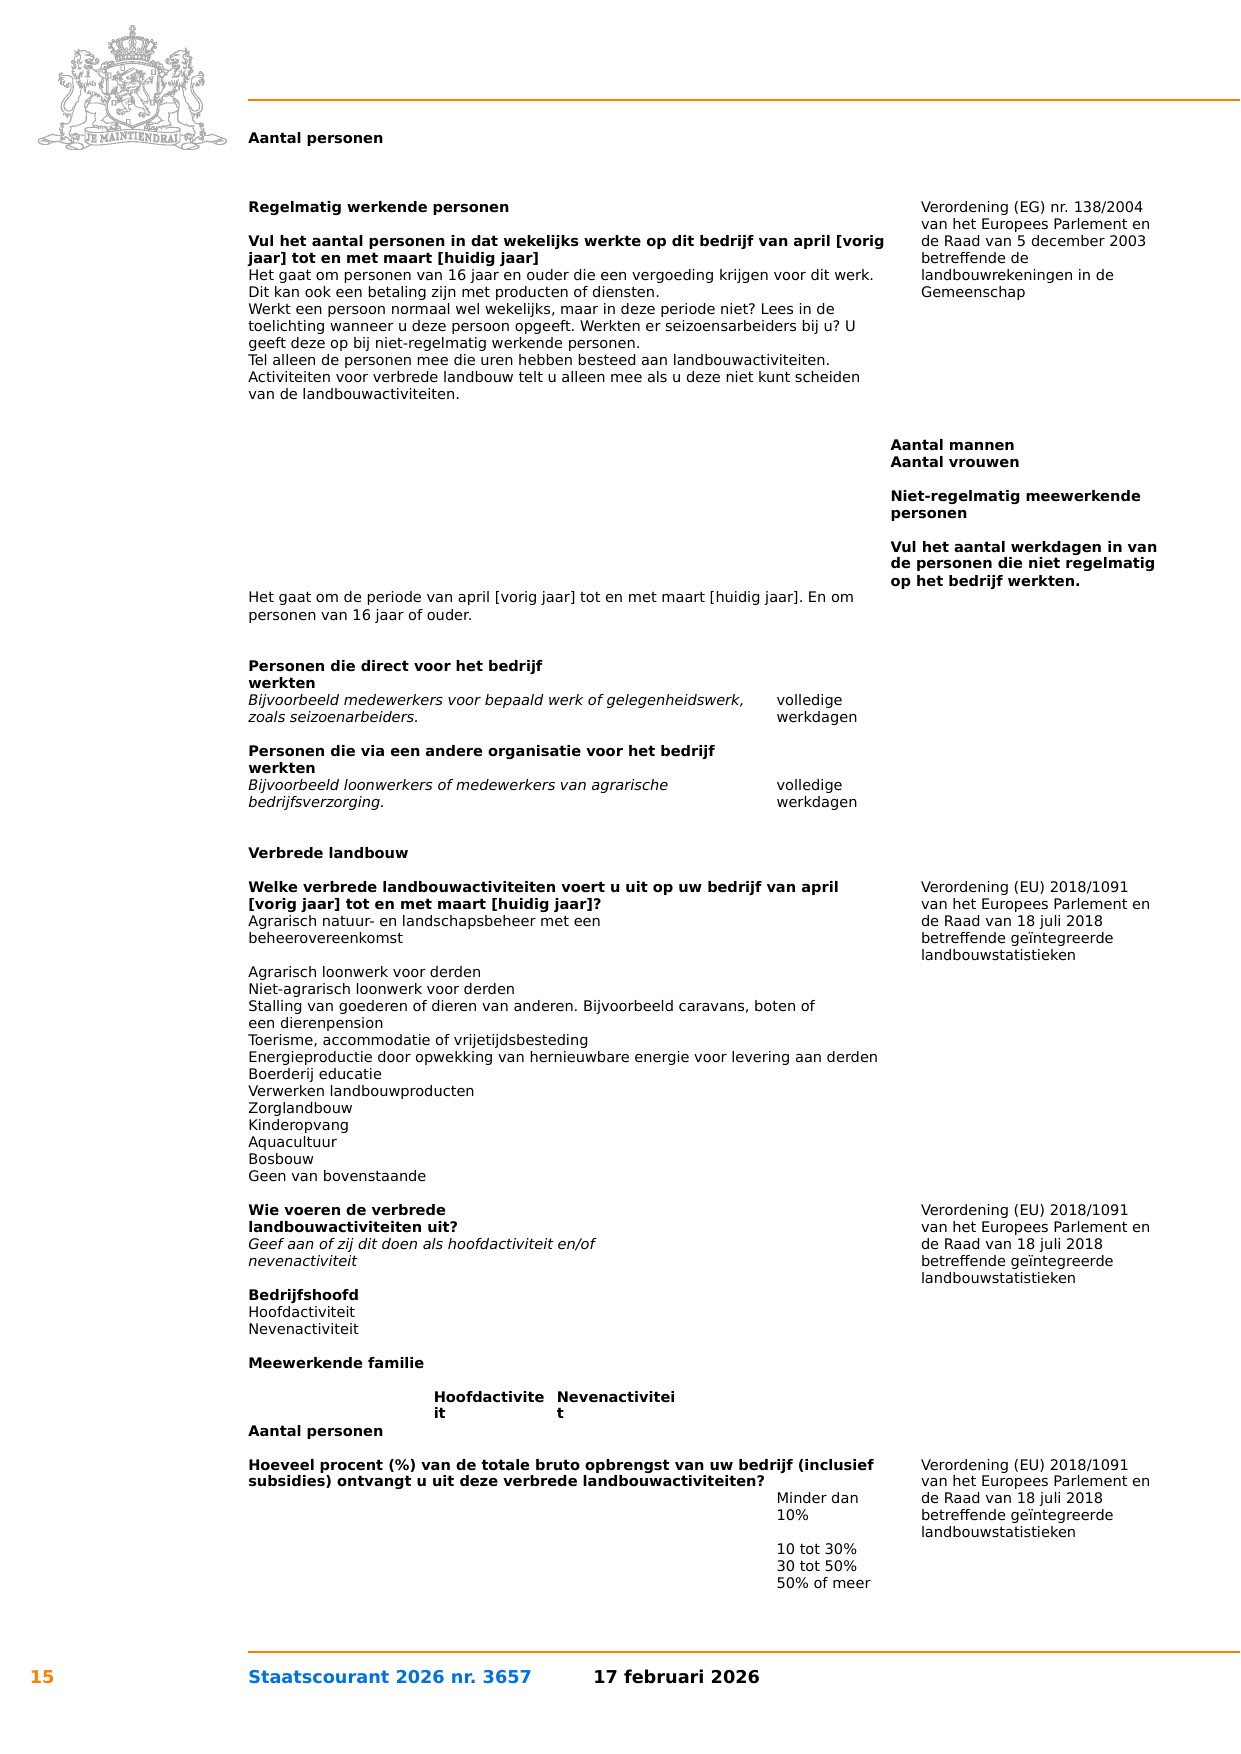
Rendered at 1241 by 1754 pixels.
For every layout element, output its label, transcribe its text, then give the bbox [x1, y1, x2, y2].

table_cell [491, 182, 551, 199]
table_cell [832, 1321, 890, 1337]
table_cell [428, 1558, 491, 1575]
table_cell [734, 1541, 771, 1558]
table_cell [734, 862, 771, 879]
table_cell Boerderij educatie [248, 1066, 427, 1083]
table_cell [890, 896, 915, 913]
table_cell [734, 1355, 771, 1371]
table_cell [771, 216, 832, 233]
table_cell [832, 1117, 890, 1134]
table_cell [771, 199, 832, 216]
table_cell [734, 1236, 771, 1269]
table_cell [832, 964, 890, 981]
table_cell [890, 1270, 915, 1287]
table_cell [771, 862, 832, 879]
table_cell Welke verbrede landbouwactiviteiten voert u uit op uw bedrijf van april [vorig jaar] tot en met maart [huidig jaar]? [248, 879, 890, 913]
table_cell [832, 1270, 890, 1287]
table_cell [832, 1355, 890, 1371]
table_cell [734, 1185, 771, 1202]
table_cell [890, 1355, 915, 1371]
table_cell Aquacultuur [248, 1134, 427, 1151]
table_cell [248, 1338, 342, 1354]
table_cell [734, 1490, 771, 1541]
table_cell [832, 1185, 890, 1202]
table_cell [771, 1151, 832, 1168]
table_cell [734, 1168, 771, 1185]
table_cell Agrarisch natuur- en landschapsbeheer met een beheerovereenkomst [248, 913, 734, 964]
table_cell [832, 130, 890, 182]
table_cell [734, 1100, 771, 1117]
table_cell [551, 1321, 609, 1337]
table_cell [915, 471, 1163, 487]
table_cell [832, 828, 890, 845]
table_cell [681, 658, 734, 692]
table_cell Stalling van goederen of dieren van anderen. Bijvoorbeeld caravans, boten of een dierenpension [248, 998, 832, 1032]
table_cell Verordening (EU) 2018/1091 van het Europees Parlement en de Raad van 18 juli 2018 betreffende geïntegreerde landbouwstatistieken [915, 1202, 1163, 1287]
table_cell [491, 1490, 551, 1541]
table_cell [890, 1423, 915, 1439]
table_cell [491, 1151, 551, 1168]
table_cell [609, 981, 681, 998]
table_cell [771, 1168, 832, 1185]
table_cell [832, 1168, 890, 1185]
table_cell [609, 1032, 681, 1049]
table_cell [832, 1134, 890, 1151]
table_cell [681, 828, 734, 845]
table_cell [915, 1575, 1163, 1592]
table_cell [681, 1287, 734, 1303]
table_cell [890, 981, 915, 998]
table_cell [681, 1270, 734, 1287]
table_cell Bijvoorbeeld medewerkers voor bepaald werk of gelegenheidswerk, zoals seizoenarbeiders. [248, 692, 771, 743]
table_cell [681, 1439, 734, 1456]
table_cell [734, 1423, 771, 1439]
table_cell [609, 1575, 681, 1592]
table_cell [248, 182, 342, 199]
table_cell [342, 1338, 427, 1354]
table_cell Aantal vrouwen [890, 454, 1163, 471]
table_cell [915, 1423, 1163, 1439]
table_cell [681, 845, 734, 862]
table_cell [915, 1304, 1163, 1321]
table_cell [915, 743, 1163, 777]
table_cell [771, 1083, 832, 1100]
table_cell [491, 1423, 551, 1439]
table_cell [551, 1490, 609, 1541]
table_cell [551, 828, 609, 845]
table_cell Verordening (EU) 2018/1091 van het Europees Parlement en de Raad van 18 juli 2018 betreffende geïntegreerde landbouwstatistieken [915, 879, 1163, 964]
table_cell [771, 1321, 832, 1337]
table_cell [681, 1371, 734, 1388]
table_cell [915, 1321, 1163, 1337]
table_cell [890, 1473, 915, 1490]
table_cell [428, 1541, 491, 1558]
table_cell [890, 1456, 915, 1473]
table_cell [609, 658, 681, 692]
table_cell [491, 845, 551, 862]
table_cell [734, 1558, 771, 1575]
table_cell [248, 1270, 342, 1287]
table_cell [491, 1558, 551, 1575]
table_cell [734, 1032, 771, 1049]
table_cell [551, 1168, 609, 1185]
table_cell [428, 1270, 491, 1287]
table_cell [890, 862, 915, 879]
table_cell [342, 862, 427, 879]
table_cell Bosbouw [248, 1151, 342, 1168]
table_cell [832, 199, 890, 216]
table_cell [428, 182, 491, 199]
table_cell [681, 862, 734, 879]
table_cell [890, 658, 915, 692]
table_cell [609, 199, 681, 216]
table_cell [609, 1270, 681, 1287]
table_cell [551, 1270, 609, 1287]
table_cell [681, 1032, 734, 1049]
table_cell [890, 1100, 915, 1117]
table_cell [248, 1575, 342, 1592]
table_cell [491, 1304, 551, 1321]
table_cell [771, 811, 832, 828]
table_cell [890, 828, 915, 845]
table_cell [248, 862, 342, 879]
table_cell [681, 1423, 734, 1439]
table_cell [342, 1575, 427, 1592]
table_cell [248, 1558, 342, 1575]
table_cell [428, 828, 491, 845]
table_cell [890, 743, 915, 777]
table_cell [428, 1423, 491, 1439]
table_cell [915, 1389, 1163, 1422]
table_cell [681, 1321, 734, 1337]
table_cell [915, 1185, 1163, 1202]
table_cell [681, 1304, 734, 1321]
table_cell [609, 216, 681, 233]
table_cell [428, 1575, 491, 1592]
table_cell [734, 964, 771, 981]
table_cell [428, 1439, 491, 1456]
table_cell [890, 1151, 915, 1168]
table_cell Minder dan 10% [771, 1490, 890, 1541]
table_cell [551, 1541, 609, 1558]
table_cell [771, 1371, 832, 1388]
table_cell [681, 1236, 734, 1269]
table_cell [832, 1100, 890, 1117]
table_cell [890, 964, 915, 981]
table_cell [734, 1439, 771, 1456]
table_cell [734, 1066, 771, 1083]
table_cell [832, 862, 890, 879]
table_cell [491, 1083, 551, 1100]
table_cell [734, 1270, 771, 1287]
table_cell Aantal mannen [890, 437, 1163, 453]
table_cell [915, 420, 1163, 437]
table_cell [890, 1236, 915, 1269]
table_cell [771, 828, 832, 845]
table_cell [890, 1371, 915, 1388]
table_cell [734, 1575, 771, 1592]
table_cell [342, 1541, 427, 1558]
table_cell [681, 1066, 734, 1083]
table_cell [609, 1371, 681, 1388]
table_cell [890, 1066, 915, 1083]
table_cell [915, 1287, 1163, 1303]
table_cell [734, 1338, 771, 1354]
table_cell Hoofdactiviteit [248, 1304, 427, 1321]
table_cell [609, 1151, 681, 1168]
table_cell Geef aan of zij dit doen als hoofdactiviteit en/of nevenactiviteit [248, 1236, 681, 1269]
table_cell [890, 1389, 915, 1422]
table_cell [248, 1439, 342, 1456]
table_cell [832, 845, 890, 862]
table_cell [681, 130, 734, 182]
table_cell [609, 964, 681, 981]
table_cell [681, 1389, 734, 1422]
table_cell [681, 1355, 734, 1371]
table_cell [832, 981, 890, 998]
table_cell [890, 199, 915, 216]
table_cell [890, 1049, 915, 1066]
table_cell [832, 1083, 890, 1100]
table_cell Geen van bovenstaande [248, 1168, 491, 1185]
table_cell [551, 1304, 609, 1321]
table_cell [681, 1575, 734, 1592]
table_cell [771, 913, 832, 964]
table_cell [551, 845, 609, 862]
table_cell [551, 1558, 609, 1575]
table_cell [832, 1304, 890, 1321]
table_cell [681, 1134, 734, 1151]
table_cell [609, 182, 681, 199]
table_cell [491, 1321, 551, 1337]
table_cell [734, 1389, 771, 1422]
table_cell [915, 1032, 1163, 1049]
table_cell [890, 777, 915, 811]
table_cell Zorglandbouw [248, 1100, 427, 1117]
table_cell [609, 1185, 681, 1202]
table_cell Agrarisch loonwerk voor derden [248, 964, 491, 981]
table_cell [681, 216, 734, 233]
table_cell [551, 130, 609, 182]
table_cell [491, 1338, 551, 1354]
table_cell [771, 1355, 832, 1371]
table_cell [734, 1371, 771, 1388]
table_cell [771, 1304, 832, 1321]
table_cell [491, 964, 551, 981]
table_cell [890, 1558, 915, 1575]
table_cell [890, 1185, 915, 1202]
table_cell volledige werkdagen [771, 777, 890, 811]
table_cell [771, 964, 832, 981]
table_cell [491, 1575, 551, 1592]
table_cell Verordening (EU) 2018/1091 van het Europees Parlement en de Raad van 18 juli 2018 betreffende geïntegreerde landbouwstatistieken [915, 1456, 1163, 1541]
table_cell [609, 1490, 681, 1541]
table_cell Personen die direct voor het bedrijf werkten [248, 658, 609, 692]
table_cell [915, 1371, 1163, 1388]
table_cell Energieproductie door opwekking van hernieuwbare energie voor levering aan derden [248, 1049, 890, 1066]
table_cell [609, 1304, 681, 1321]
table_cell Nevenactiviteit [551, 1389, 681, 1422]
table_cell [771, 1202, 832, 1236]
table_cell [551, 981, 609, 998]
table_cell [832, 1236, 890, 1269]
table_cell [915, 998, 1163, 1032]
table_cell [551, 1338, 609, 1354]
table_cell [551, 1185, 609, 1202]
table_cell [832, 1389, 890, 1422]
table_cell [734, 1151, 771, 1168]
table_cell [342, 182, 427, 199]
table_cell [428, 130, 491, 182]
table_cell [915, 692, 1163, 726]
table_cell [734, 845, 771, 862]
table_cell [491, 1168, 551, 1185]
table_cell [551, 1066, 609, 1083]
table_cell [491, 1100, 551, 1117]
table_cell [890, 403, 915, 419]
table_cell [771, 182, 832, 199]
table_cell [734, 1321, 771, 1337]
table_cell [681, 199, 734, 216]
table_cell [491, 1134, 551, 1151]
table_cell [428, 1304, 491, 1321]
table_cell [551, 1575, 609, 1592]
table_cell [681, 1151, 734, 1168]
table_cell [890, 811, 915, 828]
table_cell [491, 130, 551, 182]
table_cell [890, 692, 915, 726]
table_cell [890, 420, 915, 437]
table_cell [551, 1287, 609, 1303]
table_cell [771, 130, 832, 182]
table_cell [734, 216, 771, 233]
table_cell [681, 1168, 734, 1185]
table_cell [890, 1117, 915, 1134]
table_cell [551, 1439, 609, 1456]
table_cell [551, 1423, 609, 1439]
table_cell [915, 726, 1163, 743]
table_cell Bedrijfshoofd [248, 1287, 427, 1303]
table_cell [734, 828, 771, 845]
table_cell [915, 964, 1163, 981]
table_cell [491, 828, 551, 845]
table_cell Verwerken landbouwproducten [248, 1083, 491, 1100]
table_cell [609, 828, 681, 845]
table_cell [734, 182, 771, 199]
table_cell [491, 1117, 551, 1134]
table_cell [915, 1066, 1163, 1083]
table_cell [342, 1490, 427, 1541]
table_cell [771, 1117, 832, 1134]
table_cell [832, 1287, 890, 1303]
table_cell [428, 1151, 491, 1168]
table_cell [734, 1134, 771, 1151]
table_cell [832, 1371, 890, 1388]
table_cell [551, 182, 609, 199]
table_cell [734, 1202, 771, 1236]
table_cell [681, 964, 734, 981]
table_cell [681, 1541, 734, 1558]
table_cell [551, 1134, 609, 1151]
table_cell [890, 1304, 915, 1321]
table_cell [681, 981, 734, 998]
table_cell [915, 1083, 1163, 1100]
table_cell Regelmatig werkende personen [248, 199, 609, 216]
table_cell [771, 981, 832, 998]
table_cell [551, 1371, 609, 1388]
table_cell Toerisme, accommodatie of vrijetijdsbesteding [248, 1032, 609, 1049]
table_cell Vul het aantal personen in dat wekelijks werkte op dit bedrijf van april [vorig jaar] tot en met maart [huidig jaar] Het gaat om personen van 16 jaar en ouder die een vergoeding krijgen voor dit werk. Dit kan ook een betaling zijn met producten of diensten. Werkt een persoon normaal wel wekelijks, maar in deze periode niet? Lees in de toelichting wanneer u deze persoon opgeeft. Werkten er seizoensarbeiders bij u? U geeft deze op bij niet-regelmatig werkende personen. Tel alleen de personen mee die uren hebben besteed aan landbouwactiviteiten. Activiteiten voor verbrede landbouw telt u alleen mee als u deze niet kunt scheiden van de landbouwactiviteiten. [248, 233, 890, 403]
table_cell [915, 658, 1163, 692]
table_cell [428, 1117, 491, 1134]
table_cell Kinderopvang [248, 1117, 427, 1134]
table_cell [832, 658, 890, 692]
table_cell [890, 879, 915, 896]
table_cell [551, 862, 609, 879]
table_cell [734, 913, 771, 964]
table_cell [428, 1338, 491, 1354]
table_cell [609, 130, 681, 182]
table_cell [890, 130, 915, 182]
table_cell [915, 1168, 1163, 1185]
table_cell [551, 964, 609, 981]
table_cell [491, 1541, 551, 1558]
table_cell [890, 521, 915, 538]
table_cell [915, 1117, 1163, 1134]
table_cell [890, 726, 915, 743]
table_cell [734, 1083, 771, 1100]
table_cell [890, 998, 915, 1032]
table_cell [342, 1439, 427, 1456]
table_cell [915, 1355, 1163, 1371]
table_cell [890, 1321, 915, 1337]
table_cell [915, 811, 1163, 828]
table_cell [428, 1134, 491, 1151]
table_cell [428, 1066, 491, 1083]
table_cell [890, 845, 915, 862]
table_cell [915, 641, 1163, 658]
table_cell [609, 1355, 681, 1371]
table_cell [609, 1558, 681, 1575]
table_cell [915, 845, 1163, 862]
table_cell [771, 1439, 832, 1456]
table_cell [771, 1134, 832, 1151]
table_cell 50% of meer [771, 1575, 890, 1592]
table_cell Wie voeren de verbrede landbouwactiviteiten uit? [248, 1202, 609, 1236]
table_cell [771, 1100, 832, 1117]
table_cell [609, 1066, 681, 1083]
table_cell [681, 1083, 734, 1100]
table_cell [491, 1066, 551, 1083]
table_cell [890, 641, 915, 658]
table_cell [428, 1100, 491, 1117]
table_cell [342, 1371, 427, 1388]
table_cell [551, 1083, 609, 1100]
table_cell [342, 1558, 427, 1575]
table_cell [915, 1100, 1163, 1117]
table_cell [915, 182, 1163, 199]
table_cell Bijvoorbeeld loonwerkers of medewerkers van agrarische bedrijfsverzorging. [248, 777, 771, 828]
table_cell [248, 1389, 342, 1422]
table_cell [890, 1575, 915, 1592]
table_cell [609, 1541, 681, 1558]
table_cell [609, 1100, 681, 1117]
table_cell Niet-agrarisch loonwerk voor derden [248, 981, 551, 998]
table_cell [915, 1541, 1163, 1558]
table_cell Personen die via een andere organisatie voor het bedrijf werkten [248, 743, 734, 777]
table_cell [342, 1270, 427, 1287]
table_cell [890, 1032, 915, 1049]
table_cell [609, 1423, 681, 1439]
table_cell [428, 1321, 491, 1337]
table_cell [248, 1490, 342, 1541]
table_cell [771, 743, 832, 777]
table_cell [609, 1117, 681, 1134]
table_cell [681, 1185, 734, 1202]
table_cell [609, 1202, 681, 1236]
table_cell [342, 828, 427, 845]
table_cell [915, 521, 1163, 538]
table_cell [832, 1202, 890, 1236]
table_cell [491, 862, 551, 879]
table_cell [681, 1117, 734, 1134]
table_cell [832, 1066, 890, 1083]
table_cell [832, 913, 890, 964]
table_cell [428, 1371, 491, 1388]
table_cell Hoeveel procent (%) van de totale bruto opbrengst van uw bedrijf (inclusief subsidies) ontvangt u uit deze verbrede landbouwactiviteiten? [248, 1456, 890, 1490]
table_cell [609, 1134, 681, 1151]
table_cell [609, 1321, 681, 1337]
table_cell [342, 1389, 427, 1422]
table_cell [890, 1490, 915, 1541]
table_cell [890, 1134, 915, 1151]
table_cell [890, 913, 915, 964]
table_cell [609, 1083, 681, 1100]
table_cell [832, 743, 890, 777]
table_cell [609, 1168, 681, 1185]
table_cell [609, 1439, 681, 1456]
table_cell [771, 1066, 832, 1083]
table_cell [734, 981, 771, 998]
table_cell [734, 130, 771, 182]
table_cell [491, 1355, 551, 1371]
table_cell [832, 1151, 890, 1168]
table_cell [771, 845, 832, 862]
table_cell [734, 199, 771, 216]
table_cell [248, 828, 342, 845]
table_cell [491, 1270, 551, 1287]
table_cell [832, 1423, 890, 1439]
table_cell [890, 1439, 915, 1456]
table_cell [428, 1287, 491, 1303]
table_cell [248, 403, 890, 589]
table_cell [890, 1168, 915, 1185]
table_cell [915, 1134, 1163, 1151]
table_cell [734, 658, 771, 692]
table_cell 10 tot 30% [771, 1541, 890, 1558]
table_cell [491, 1287, 551, 1303]
table_cell [832, 1338, 890, 1354]
table_cell [342, 1185, 427, 1202]
table_cell Aantal personen [248, 1423, 427, 1439]
table_cell [890, 1338, 915, 1354]
table_cell [890, 233, 915, 403]
table_cell [832, 182, 890, 199]
table_cell [771, 1032, 832, 1049]
table_cell [551, 1117, 609, 1134]
table_cell [681, 182, 734, 199]
table_cell [890, 1287, 915, 1303]
table_cell [832, 1032, 890, 1049]
table_cell [551, 1151, 609, 1168]
table_cell [890, 1083, 915, 1100]
table_cell [915, 828, 1163, 845]
table_cell [551, 1100, 609, 1117]
table_cell [915, 981, 1163, 998]
table_cell [915, 1439, 1163, 1456]
table_cell 30 tot 50% [771, 1558, 890, 1575]
table_cell Hoofdactiviteit [428, 1389, 551, 1422]
table_cell [915, 1151, 1163, 1168]
table_cell [832, 216, 890, 233]
table_cell [915, 777, 1163, 811]
table_cell [428, 1185, 491, 1202]
table_cell [681, 1558, 734, 1575]
table_cell [832, 998, 890, 1032]
picture [38, 25, 227, 150]
table_cell [734, 743, 771, 777]
table_cell Het gaat om de periode van april [vorig jaar] tot en met maart [huidig jaar]. En om personen van 16 jaar of ouder. [248, 589, 890, 658]
table_cell Vul het aantal werkdagen in van de personen die niet regelmatig op het bedrijf werkten. [890, 539, 1163, 589]
table_cell [609, 845, 681, 862]
table_cell Meewerkende familie [248, 1355, 491, 1371]
table_cell [771, 1270, 832, 1287]
table_cell [890, 589, 915, 641]
table_cell [491, 1185, 551, 1202]
table_cell [681, 1202, 734, 1236]
table_cell [915, 1338, 1163, 1354]
table_cell [832, 811, 890, 828]
table_cell [681, 1100, 734, 1117]
table_cell [681, 1338, 734, 1354]
table_cell Verbrede landbouw [248, 845, 491, 862]
table_cell [771, 1236, 832, 1269]
table_cell [248, 1185, 342, 1202]
table_cell [915, 1049, 1163, 1066]
table_cell [890, 1202, 915, 1236]
table_cell [681, 1490, 734, 1541]
table_cell [491, 1371, 551, 1388]
table_cell [609, 862, 681, 879]
table_cell [248, 1541, 342, 1558]
table_cell [771, 726, 832, 743]
table_cell [734, 1304, 771, 1321]
table_cell [890, 216, 915, 233]
table_cell [771, 1287, 832, 1303]
table_cell [890, 471, 915, 487]
table_cell Verordening (EG) nr. 138/2004 van het Europees Parlement en de Raad van 5 december 2003 betreffende de landbouwrekeningen in de Gemeenschap [915, 199, 1163, 419]
table_cell [890, 182, 915, 199]
table_cell Nevenactiviteit [248, 1321, 427, 1337]
table_cell [771, 1338, 832, 1354]
table_cell [832, 726, 890, 743]
table_cell Niet-regelmatig meewerkende personen [890, 488, 1163, 521]
table_cell volledige werkdagen [771, 692, 890, 726]
table_cell [551, 1355, 609, 1371]
table_cell [609, 1287, 681, 1303]
table_cell [771, 1389, 832, 1422]
table_cell [342, 1151, 427, 1168]
table_cell [491, 1439, 551, 1456]
table_cell [771, 1423, 832, 1439]
table_cell [248, 1371, 342, 1388]
table_cell [890, 1541, 915, 1558]
table_cell [734, 1117, 771, 1134]
table_cell [915, 1558, 1163, 1575]
table_cell [428, 862, 491, 879]
table_cell [609, 1338, 681, 1354]
table_cell [248, 216, 609, 233]
table_cell [771, 658, 832, 692]
table_cell [771, 1185, 832, 1202]
table_cell Aantal personen [248, 130, 427, 182]
table_cell [734, 1287, 771, 1303]
table_cell [832, 1439, 890, 1456]
table_cell [428, 1490, 491, 1541]
table_cell [915, 862, 1163, 879]
